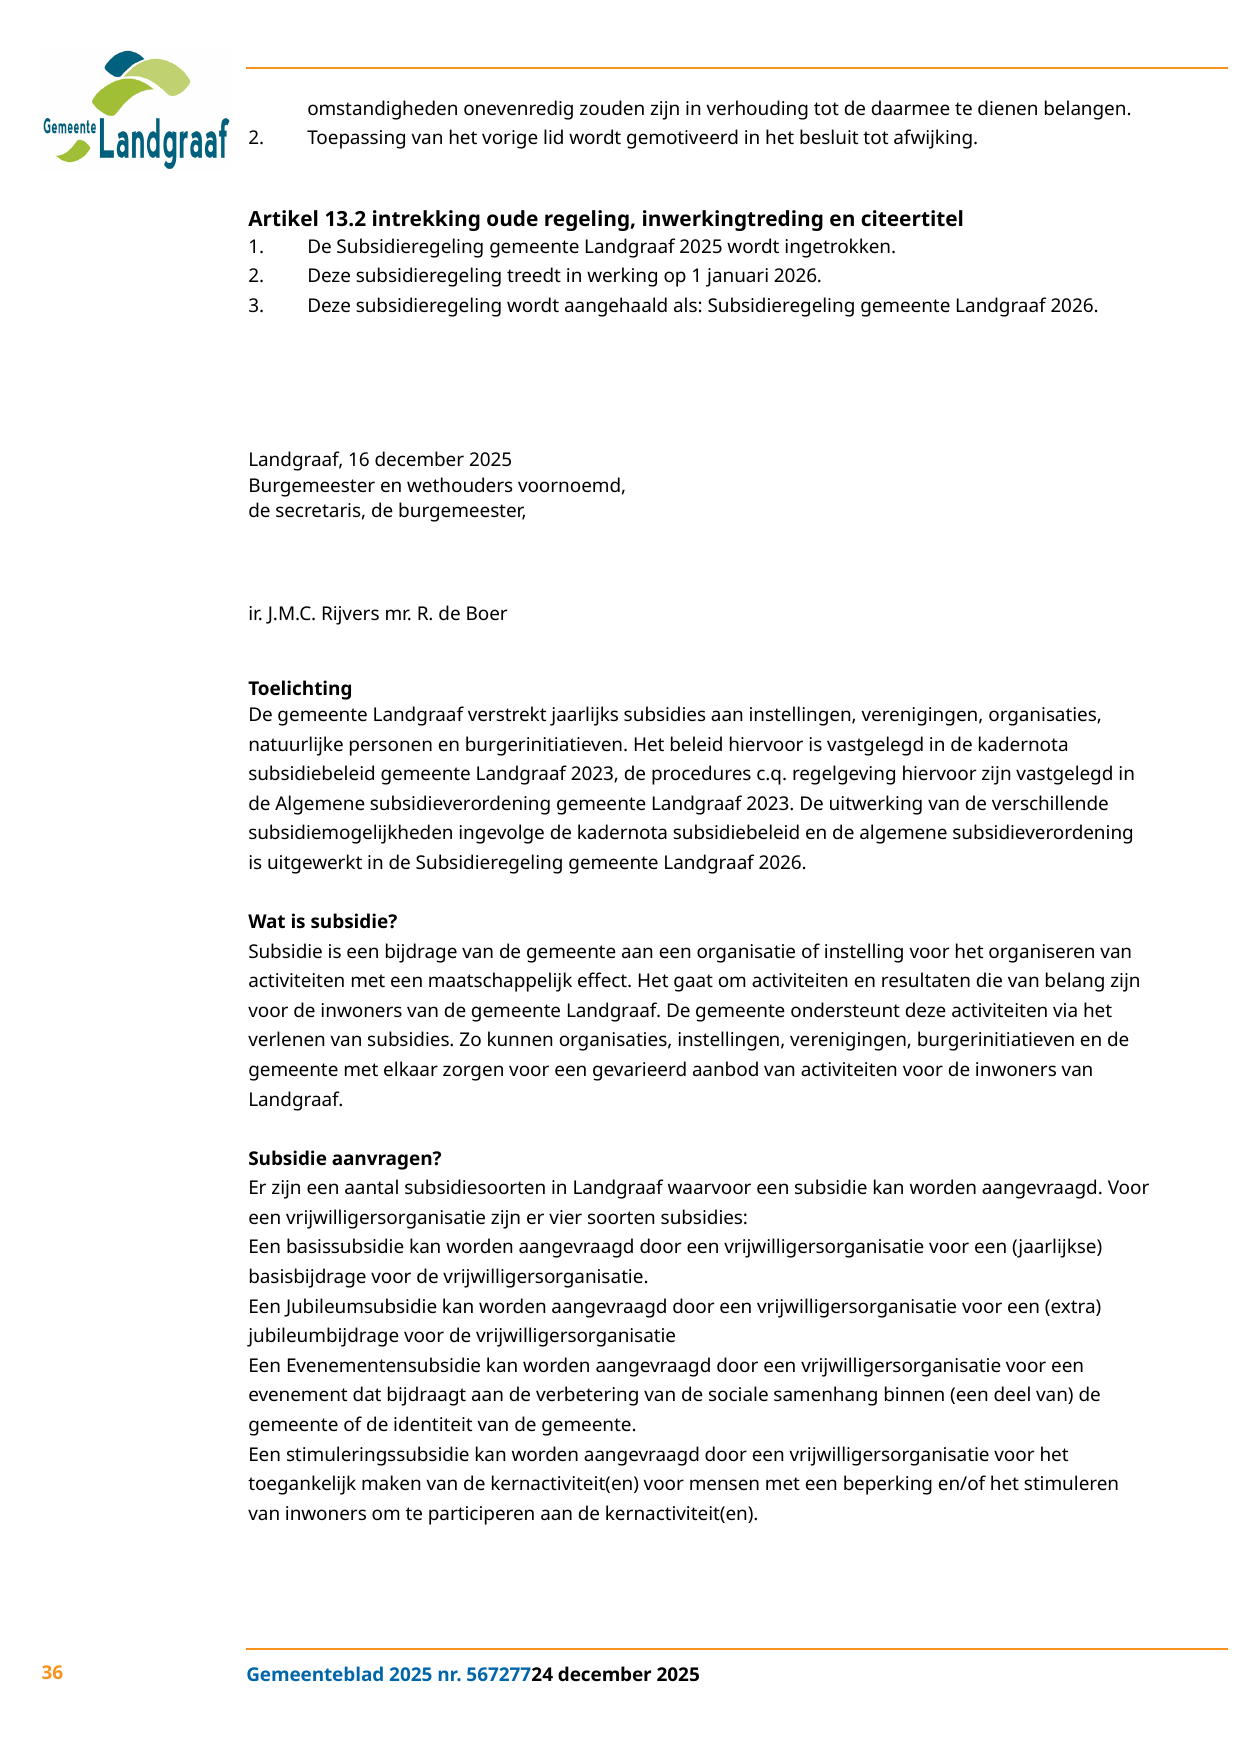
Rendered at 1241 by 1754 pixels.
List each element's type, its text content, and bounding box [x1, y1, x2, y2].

text Landgraaf, 16 december 2025 [248, 446, 1152, 472]
text ir. J.M.C. Rijvers mr. R. de Boer [248, 600, 1152, 626]
text Een Evenementensubsidie kan worden aangevraagd door een vrijwilligersorganisatie voor een evenement dat bijdraagt aan de verbetering van de sociale samenhang binnen (een deel van) de gemeente of de identiteit van de gemeente. [248, 1352, 1152, 1437]
list De Subsidieregeling gemeente Landgraaf 2025 wordt ingetrokken. [248, 233, 1152, 258]
text De gemeente Landgraaf verstrekt jaarlijks subsidies aan instellingen, verenigingen, organisaties, natuurlijke personen en burgerinitiatieven. Het beleid hiervoor is vastgelegd in de kadernota subsidiebeleid gemeente Landgraaf 2023, de procedures c.q. regelgeving hiervoor zijn vastgelegd in de Algemene subsidieverordening gemeente Landgraaf 2023. De uitwerking van de verschillende subsidiemogelijkheden ingevolge de kadernota subsidiebeleid en de algemene subsidieverordening is uitgewerkt in de Subsidieregeling gemeente Landgraaf 2026. [248, 701, 1152, 875]
text Wat is subsidie? [248, 908, 1152, 934]
picture [41, 47, 231, 172]
text Een basissubsidie kan worden aangevraagd door een vrijwilligersorganisatie voor een (jaarlijkse) basisbijdrage voor de vrijwilligersorganisatie. [248, 1234, 1152, 1289]
list omstandigheden onevenredig zouden zijn in verhouding tot de daarmee te dienen belangen. [248, 95, 1152, 121]
text Artikel 13.2 intrekking oude regeling, inwerkingtreding en citeertitel [248, 204, 1152, 233]
text Een Jubileumsubsidie kan worden aangevraagd door een vrijwilligersorganisatie voor een (extra) jubileumbijdrage voor de vrijwilligersorganisatie [248, 1293, 1152, 1348]
text Subsidie aanvragen? [248, 1145, 1152, 1171]
list Toepassing van het vorige lid wordt gemotiveerd in het besluit tot afwijking. [248, 124, 1152, 150]
text Er zijn een aantal subsidiesoorten in Landgraaf waarvoor een subsidie kan worden aangevraagd. Voor een vrijwilligersorganisatie zijn er vier soorten subsidies: [248, 1174, 1152, 1230]
list Deze subsidieregeling treedt in werking op 1 januari 2026. [248, 262, 1152, 288]
text Burgemeester en wethouders voornoemd, [248, 472, 1152, 497]
text Subsidie is een bijdrage van de gemeente aan een organisatie of instelling voor het organiseren van activiteiten met een maatschappelijk effect. Het gaat om activiteiten en resultaten die van belang zijn voor de inwoners van de gemeente Landgraaf. De gemeente ondersteunt deze activiteiten via het verlenen van subsidies. Zo kunnen organisaties, instellingen, verenigingen, burgerinitiatieven en de gemeente met elkaar zorgen voor een gevarieerd aanbod van activiteiten voor de inwoners van Landgraaf. [248, 938, 1152, 1111]
text Een stimuleringssubsidie kan worden aangevraagd door een vrijwilligersorganisatie voor het toegankelijk maken van de kernactiviteit(en) voor mensen met een beperking en/of het stimuleren van inwoners om te participeren aan de kernactiviteit(en). [248, 1441, 1152, 1526]
text de secretaris, de burgemeester, [248, 497, 1152, 523]
list Deze subsidieregeling wordt aangehaald als: Subsidieregeling gemeente Landgraaf 2026. [248, 292, 1152, 318]
text Toelichting [248, 673, 1152, 701]
